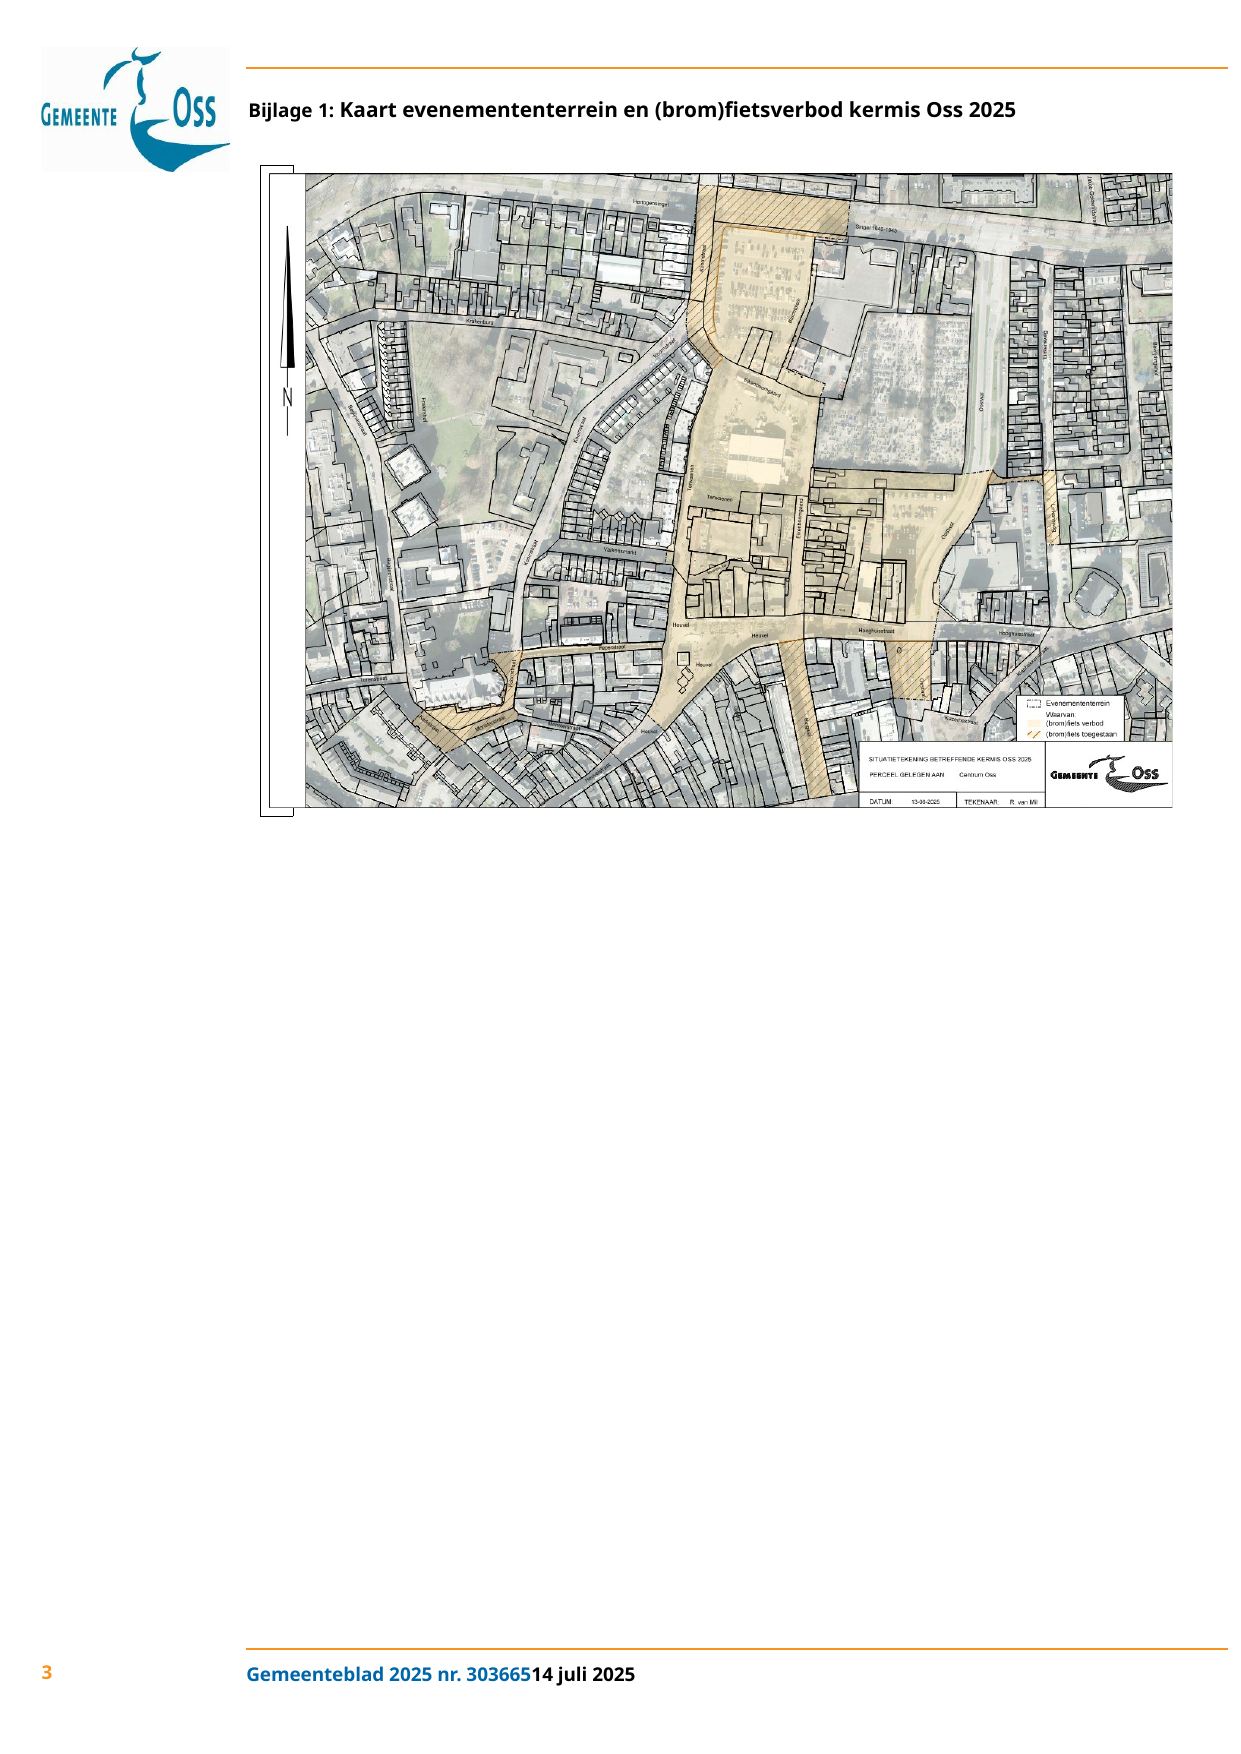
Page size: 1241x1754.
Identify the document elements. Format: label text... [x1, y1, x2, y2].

text Bijlage 1: Kaart evenemententerrein en (brom)fietsverbod kermis Oss 2025 [248, 95, 1152, 123]
picture [41, 47, 231, 172]
picture [268, 173, 1173, 808]
